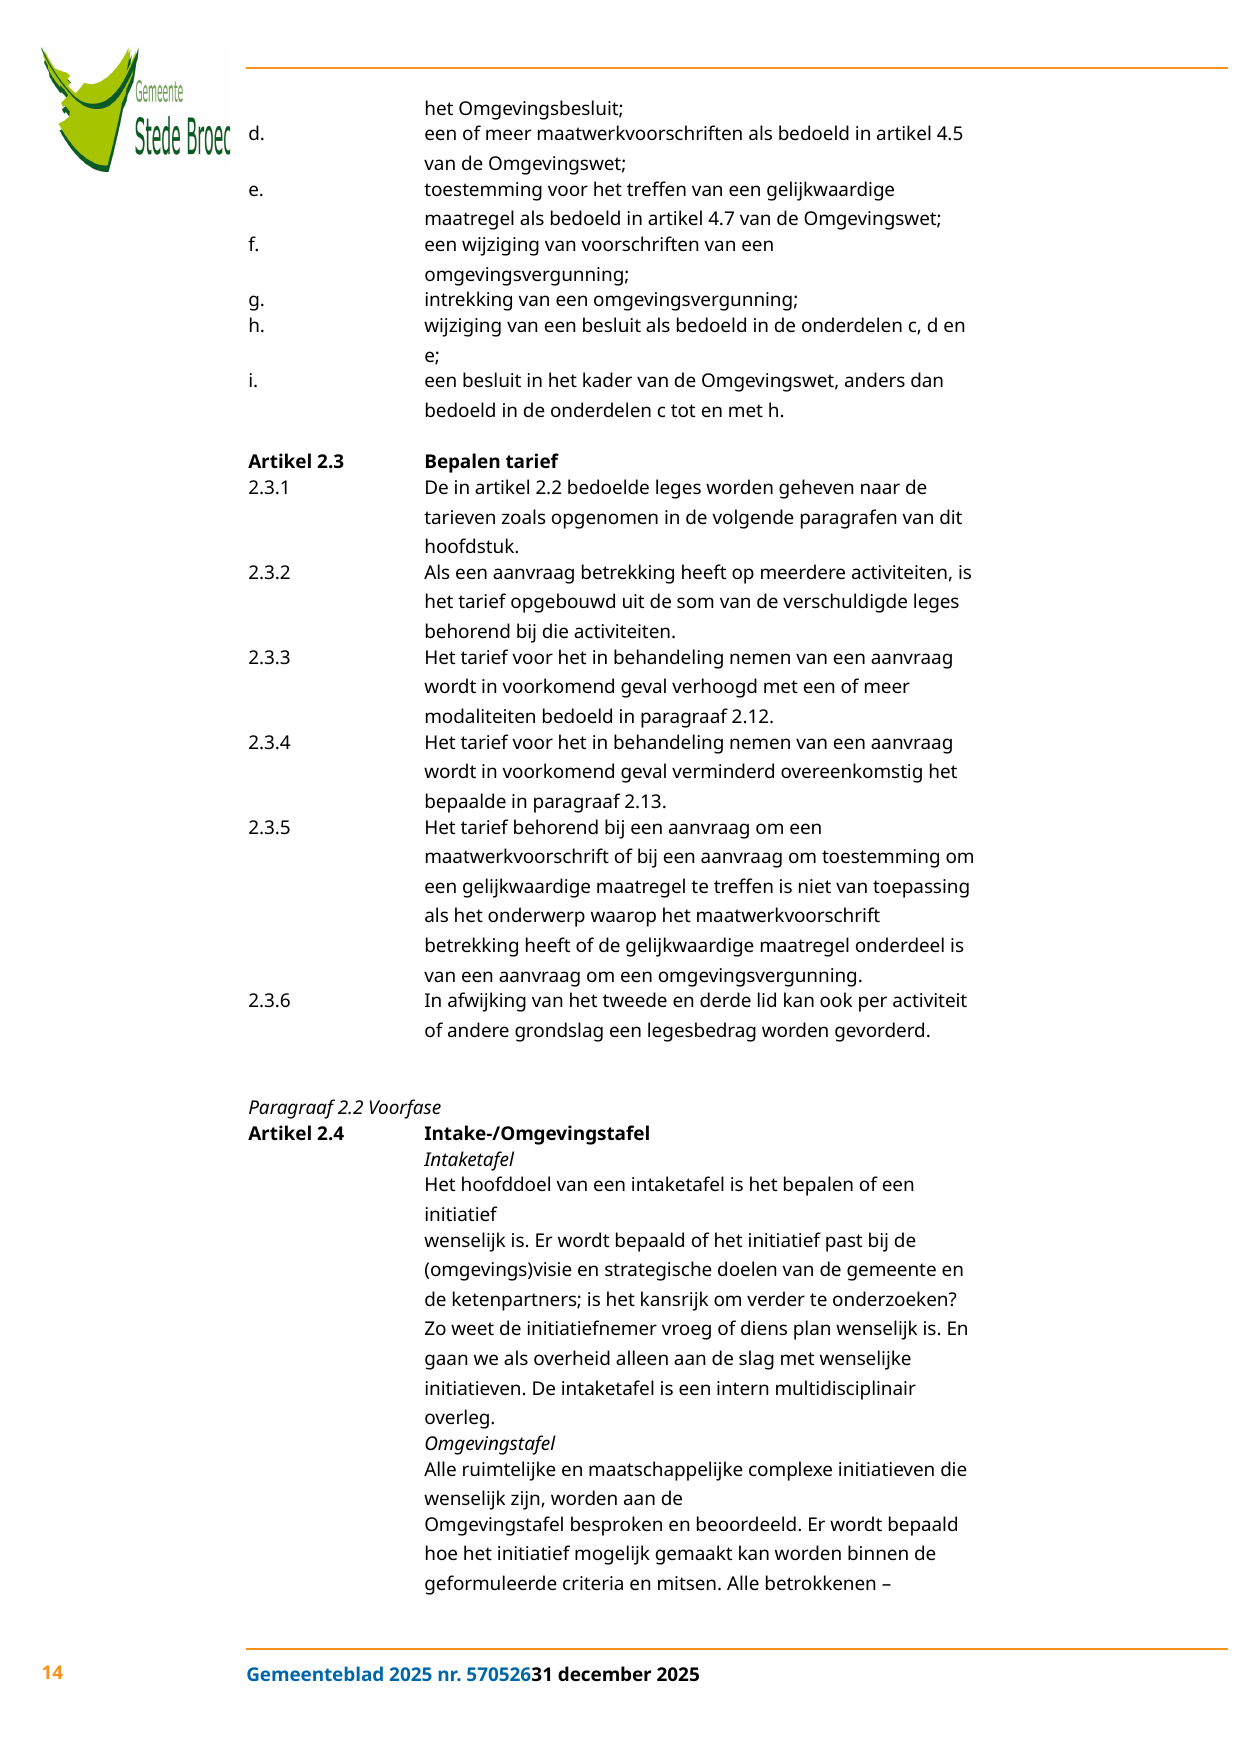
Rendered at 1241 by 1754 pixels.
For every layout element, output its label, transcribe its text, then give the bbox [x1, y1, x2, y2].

table_cell wijziging van een besluit als bedoeld in de onderdelen c, d en e; [424, 312, 975, 367]
table_cell Het tarief voor het in behandeling nemen van een aanvraag wordt in voorkomend geval verminderd overeenkomstig het bepaalde in paragraaf 2.13. [424, 729, 975, 814]
table_cell 2.3.6 [248, 988, 424, 1043]
table_cell [975, 1043, 1152, 1068]
table_cell [975, 1171, 1152, 1227]
table_cell [248, 1146, 424, 1171]
table_cell [975, 1069, 1152, 1094]
table_cell 2.3.3 [248, 644, 424, 729]
table_cell Omgevingstafel besproken en beoordeeld. Er wordt bepaald hoe het initiatief mogelijk gemaakt kan worden binnen de geformuleerde criteria en mitsen. Alle betrokkenen – [424, 1511, 975, 1596]
table_cell Alle ruimtelijke en maatschappelijke complexe initiatieven die wenselijk zijn, worden aan de [424, 1456, 975, 1511]
table_cell 2.3.4 [248, 729, 424, 814]
table_cell [975, 121, 1152, 176]
table_cell h. [248, 312, 424, 367]
table_cell g. [248, 286, 424, 312]
table_cell i. [248, 368, 424, 423]
table_cell e. [248, 176, 424, 231]
table_cell [424, 1043, 975, 1068]
table_cell [975, 449, 1152, 474]
table_cell een wijziging van voorschriften van een omgevingsvergunning; [424, 231, 975, 286]
table_cell Artikel 2.4 [248, 1120, 424, 1146]
table_cell Bepalen tarief [424, 449, 975, 474]
table_cell Het tarief behorend bij een aanvraag om een maatwerkvoorschrift of bij een aanvraag om toestemming om een gelijkwaardige maatregel te treffen is niet van toepassing als het onderwerp waarop het maatwerkvoorschrift betrekking heeft of de gelijkwaardige maatregel onderdeel is van een aanvraag om een omgevingsvergunning. [424, 814, 975, 987]
table_cell een besluit in het kader van de Omgevingswet, anders dan bedoeld in de onderdelen c tot en met h. [424, 368, 975, 423]
table_cell [975, 1120, 1152, 1146]
table_cell De in artikel 2.2 bedoelde leges worden geheven naar de tarieven zoals opgenomen in de volgende paragrafen van dit hoofdstuk. [424, 474, 975, 559]
table_cell [975, 988, 1152, 1043]
table_cell [248, 1069, 975, 1094]
table_cell Het tarief voor het in behandeling nemen van een aanvraag wordt in voorkomend geval verhoogd met een of meer modaliteiten bedoeld in paragraaf 2.12. [424, 644, 975, 729]
table_cell f. [248, 231, 424, 286]
table_cell Intaketafel [424, 1146, 975, 1171]
table_cell [975, 368, 1152, 423]
table_cell [975, 559, 1152, 644]
table_cell Intake-/Omgevingstafel [424, 1120, 975, 1146]
table_cell [248, 1227, 424, 1430]
table_cell wenselijk is. Er wordt bepaald of het initiatief past bij de (omgevings)visie en strategische doelen van de gemeente en de ketenpartners; is het kansrijk om verder te onderzoeken? Zo weet de initiatiefnemer vroeg of diens plan wenselijk is. En gaan we als overheid alleen aan de slag met wenselijke initiatieven. De intaketafel is een intern multidisciplinair overleg. [424, 1227, 975, 1430]
table_cell [975, 474, 1152, 559]
table_cell het Omgevingsbesluit; [424, 95, 975, 121]
table_cell [975, 1430, 1152, 1456]
table_cell 2.3.2 [248, 559, 424, 644]
table_cell Paragraaf 2.2 Voorfase [248, 1094, 975, 1120]
table_cell [975, 231, 1152, 286]
table_cell [248, 1171, 424, 1227]
table_cell [975, 644, 1152, 729]
table_cell toestemming voor het treffen van een gelijkwaardige maatregel als bedoeld in artikel 4.7 van de Omgevingswet; [424, 176, 975, 231]
table_cell Artikel 2.3 [248, 449, 424, 474]
table_cell [248, 1430, 424, 1456]
table_cell [248, 423, 424, 448]
table_cell [975, 312, 1152, 367]
table_cell 2.3.1 [248, 474, 424, 559]
table_cell [975, 1227, 1152, 1430]
table_cell [975, 286, 1152, 312]
table_cell Als een aanvraag betrekking heeft op meerdere activiteiten, is het tarief opgebouwd uit de som van de verschuldigde leges behorend bij die activiteiten. [424, 559, 975, 644]
table_cell [975, 1511, 1152, 1596]
table_cell d. [248, 121, 424, 176]
table_cell Omgevingstafel [424, 1430, 975, 1456]
picture [41, 47, 231, 172]
table_cell [248, 1043, 424, 1068]
table_cell 2.3.5 [248, 814, 424, 987]
table_cell [248, 1511, 424, 1596]
table_cell [248, 95, 424, 121]
table_cell [975, 1456, 1152, 1511]
table_cell [975, 729, 1152, 814]
table_cell [248, 1456, 424, 1511]
table_cell [424, 423, 975, 448]
table_cell een of meer maatwerkvoorschriften als bedoeld in artikel 4.5 van de Omgevingswet; [424, 121, 975, 176]
table_cell Het hoofddoel van een intaketafel is het bepalen of een initiatief [424, 1171, 975, 1227]
table_cell intrekking van een omgevingsvergunning; [424, 286, 975, 312]
table_cell [975, 423, 1152, 448]
table_cell [975, 1146, 1152, 1171]
table_cell [975, 95, 1152, 121]
table_cell [975, 814, 1152, 987]
table_cell In afwijking van het tweede en derde lid kan ook per activiteit of andere grondslag een legesbedrag worden gevorderd. [424, 988, 975, 1043]
table_cell [975, 1094, 1152, 1120]
table_cell [975, 176, 1152, 231]
